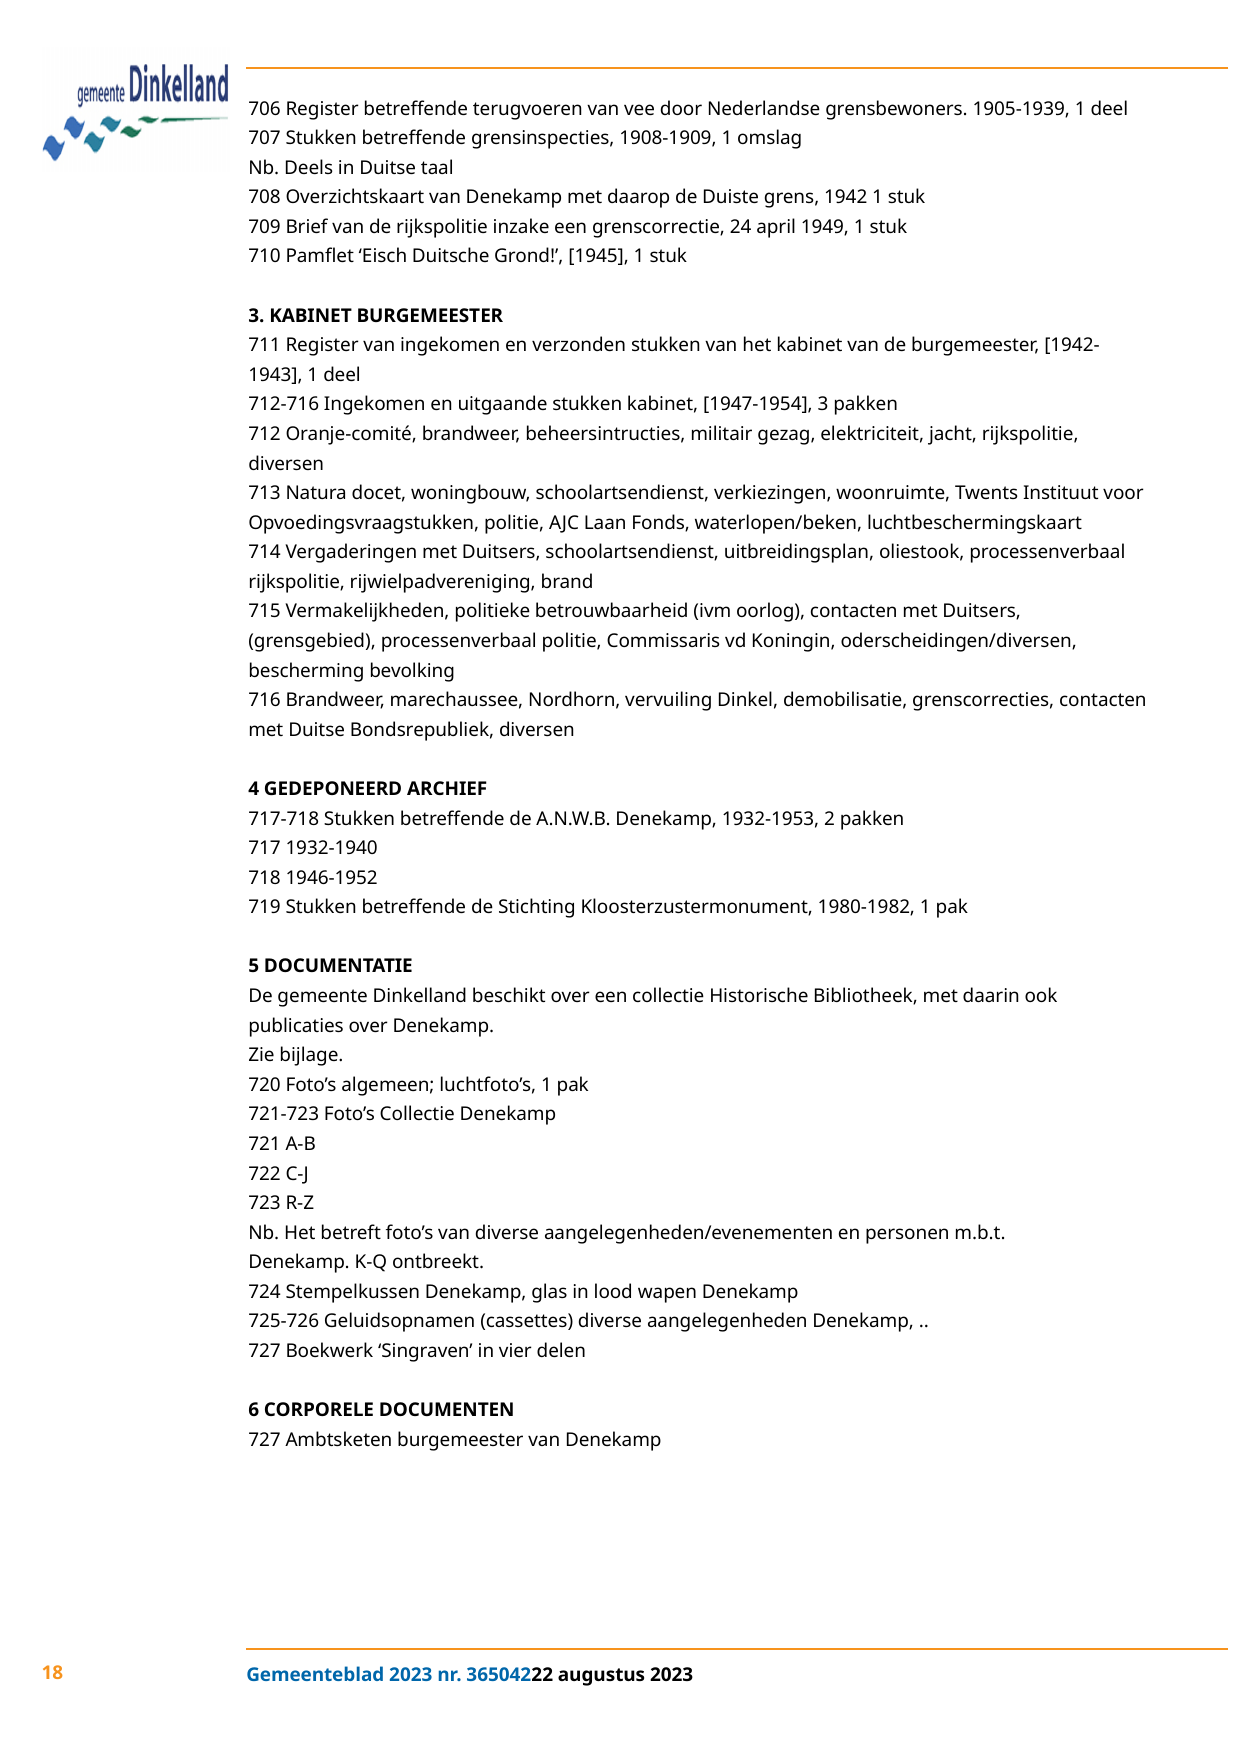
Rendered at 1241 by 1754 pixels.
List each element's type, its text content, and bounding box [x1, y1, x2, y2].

text 717 1932-1940 [248, 834, 1152, 860]
text 718 1946-1952 [248, 864, 1152, 890]
text 720 Foto’s algemeen; luchtfoto’s, 1 pak [248, 1071, 1152, 1097]
text 711 Register van ingekomen en verzonden stukken van het kabinet van de burgemeester, [1942-1943], 1 deel [248, 331, 1152, 387]
text 712 Oranje-comité, brandweer, beheersintructies, militair gezag, elektriciteit, jacht, rijkspolitie, diversen [248, 420, 1152, 476]
text 725-726 Geluidsopnamen (cassettes) diverse aangelegenheden Denekamp, .. [248, 1308, 1152, 1333]
text Denekamp. K-Q ontbreekt. [248, 1248, 1152, 1274]
text 710 Pamflet ‘Eisch Duitsche Grond!’, [1945], 1 stuk [248, 243, 1152, 268]
text 721-723 Foto’s Collectie Denekamp [248, 1101, 1152, 1126]
text 713 Natura docet, woningbouw, schoolartsendienst, verkiezingen, woonruimte, Twents Instituut voor Opvoedingsvraagstukken, politie, AJC Laan Fonds, waterlopen/beken, luchtbeschermingskaart [248, 479, 1152, 535]
text Nb. Deels in Duitse taal [248, 154, 1152, 180]
text 706 Register betreffende terugvoeren van vee door Nederlandse grensbewoners. 1905-1939, 1 deel [248, 95, 1152, 121]
text 4 GEDEPONEERD ARCHIEF [248, 775, 1152, 801]
text 722 C-J [248, 1160, 1152, 1186]
text 714 Vergaderingen met Duitsers, schoolartsendienst, uitbreidingsplan, oliestook, processenverbaal rijkspolitie, rijwielpadvereniging, brand [248, 538, 1152, 594]
text 708 Overzichtskaart van Denekamp met daarop de Duiste grens, 1942 1 stuk [248, 183, 1152, 209]
text Zie bijlage. [248, 1041, 1152, 1067]
text 727 Ambtsketen burgemeester van Denekamp [248, 1426, 1152, 1452]
text 724 Stempelkussen Denekamp, glas in lood wapen Denekamp [248, 1278, 1152, 1304]
text 707 Stukken betreffende grensinspecties, 1908-1909, 1 omslag [248, 124, 1152, 150]
text 715 Vermakelijkheden, politieke betrouwbaarheid (ivm oorlog), contacten met Duitsers, (grensgebied), processenverbaal politie, Commissaris vd Koningin, oderscheidingen/diversen, bescherming bevolking [248, 598, 1152, 683]
text 723 R-Z [248, 1189, 1152, 1215]
text 721 A-B [248, 1130, 1152, 1156]
text 727 Boekwerk ‘Singraven’ in vier delen [248, 1337, 1152, 1363]
text Nb. Het betreft foto’s van diverse aangelegenheden/evenementen en personen m.b.t. [248, 1219, 1152, 1245]
text De gemeente Dinkelland beschikt over een collectie Historische Bibliotheek, met daarin ook publicaties over Denekamp. [248, 982, 1152, 1038]
text 5 DOCUMENTATIE [248, 953, 1152, 978]
text 716 Brandweer, marechaussee, Nordhorn, vervuiling Dinkel, demobilisatie, grenscorrecties, contacten met Duitse Bondsrepubliek, diversen [248, 686, 1152, 742]
text 6 CORPORELE DOCUMENTEN [248, 1396, 1152, 1422]
picture [41, 47, 231, 172]
text 719 Stukken betreffende de Stichting Kloosterzustermonument, 1980-1982, 1 pak [248, 893, 1152, 919]
text 709 Brief van de rijkspolitie inzake een grenscorrectie, 24 april 1949, 1 stuk [248, 213, 1152, 239]
text 717-718 Stukken betreffende de A.N.W.B. Denekamp, 1932-1953, 2 pakken [248, 805, 1152, 831]
text 3. KABINET BURGEMEESTER [248, 302, 1152, 328]
text 712-716 Ingekomen en uitgaande stukken kabinet, [1947-1954], 3 pakken [248, 391, 1152, 416]
